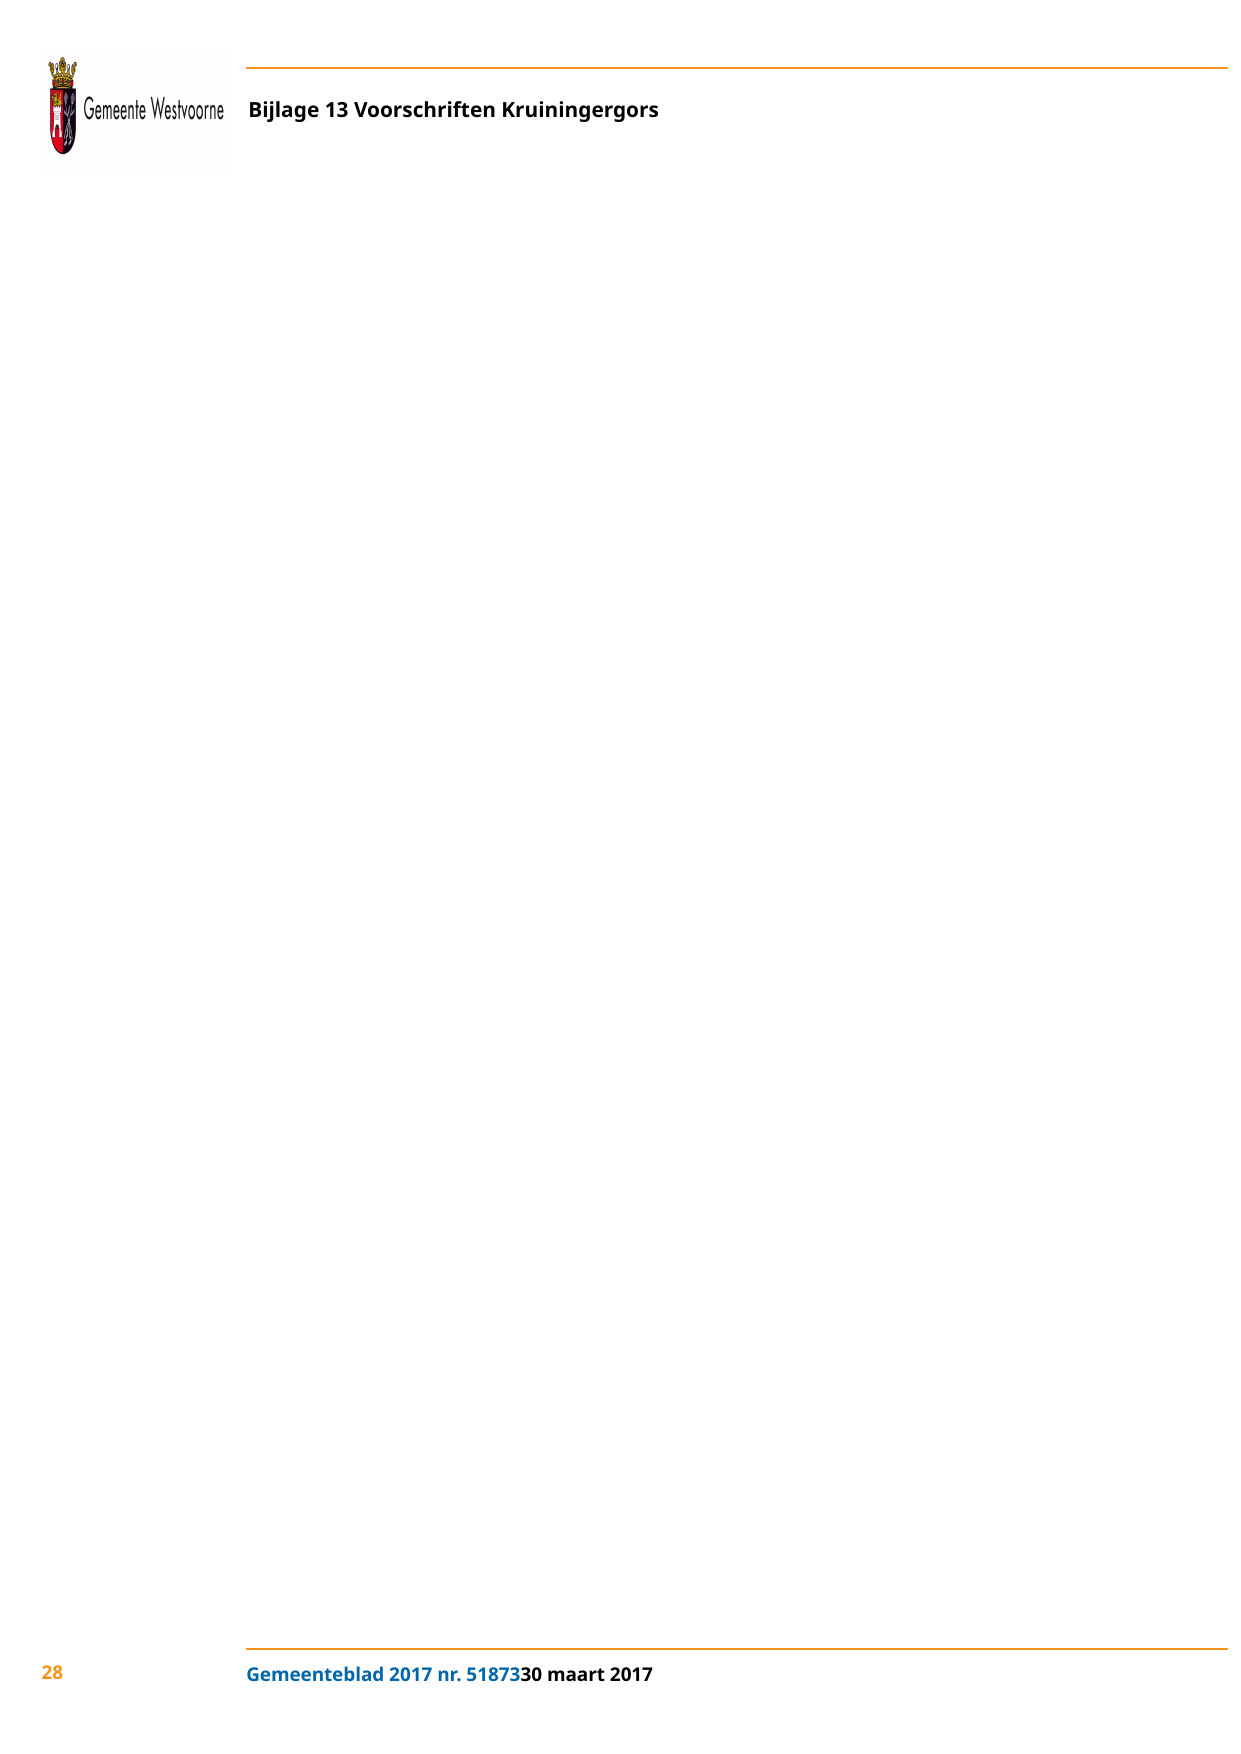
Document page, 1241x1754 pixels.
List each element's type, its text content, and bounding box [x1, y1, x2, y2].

text Bijlage 13 Voorschriften Kruiningergors [248, 95, 1152, 123]
picture [41, 47, 231, 172]
